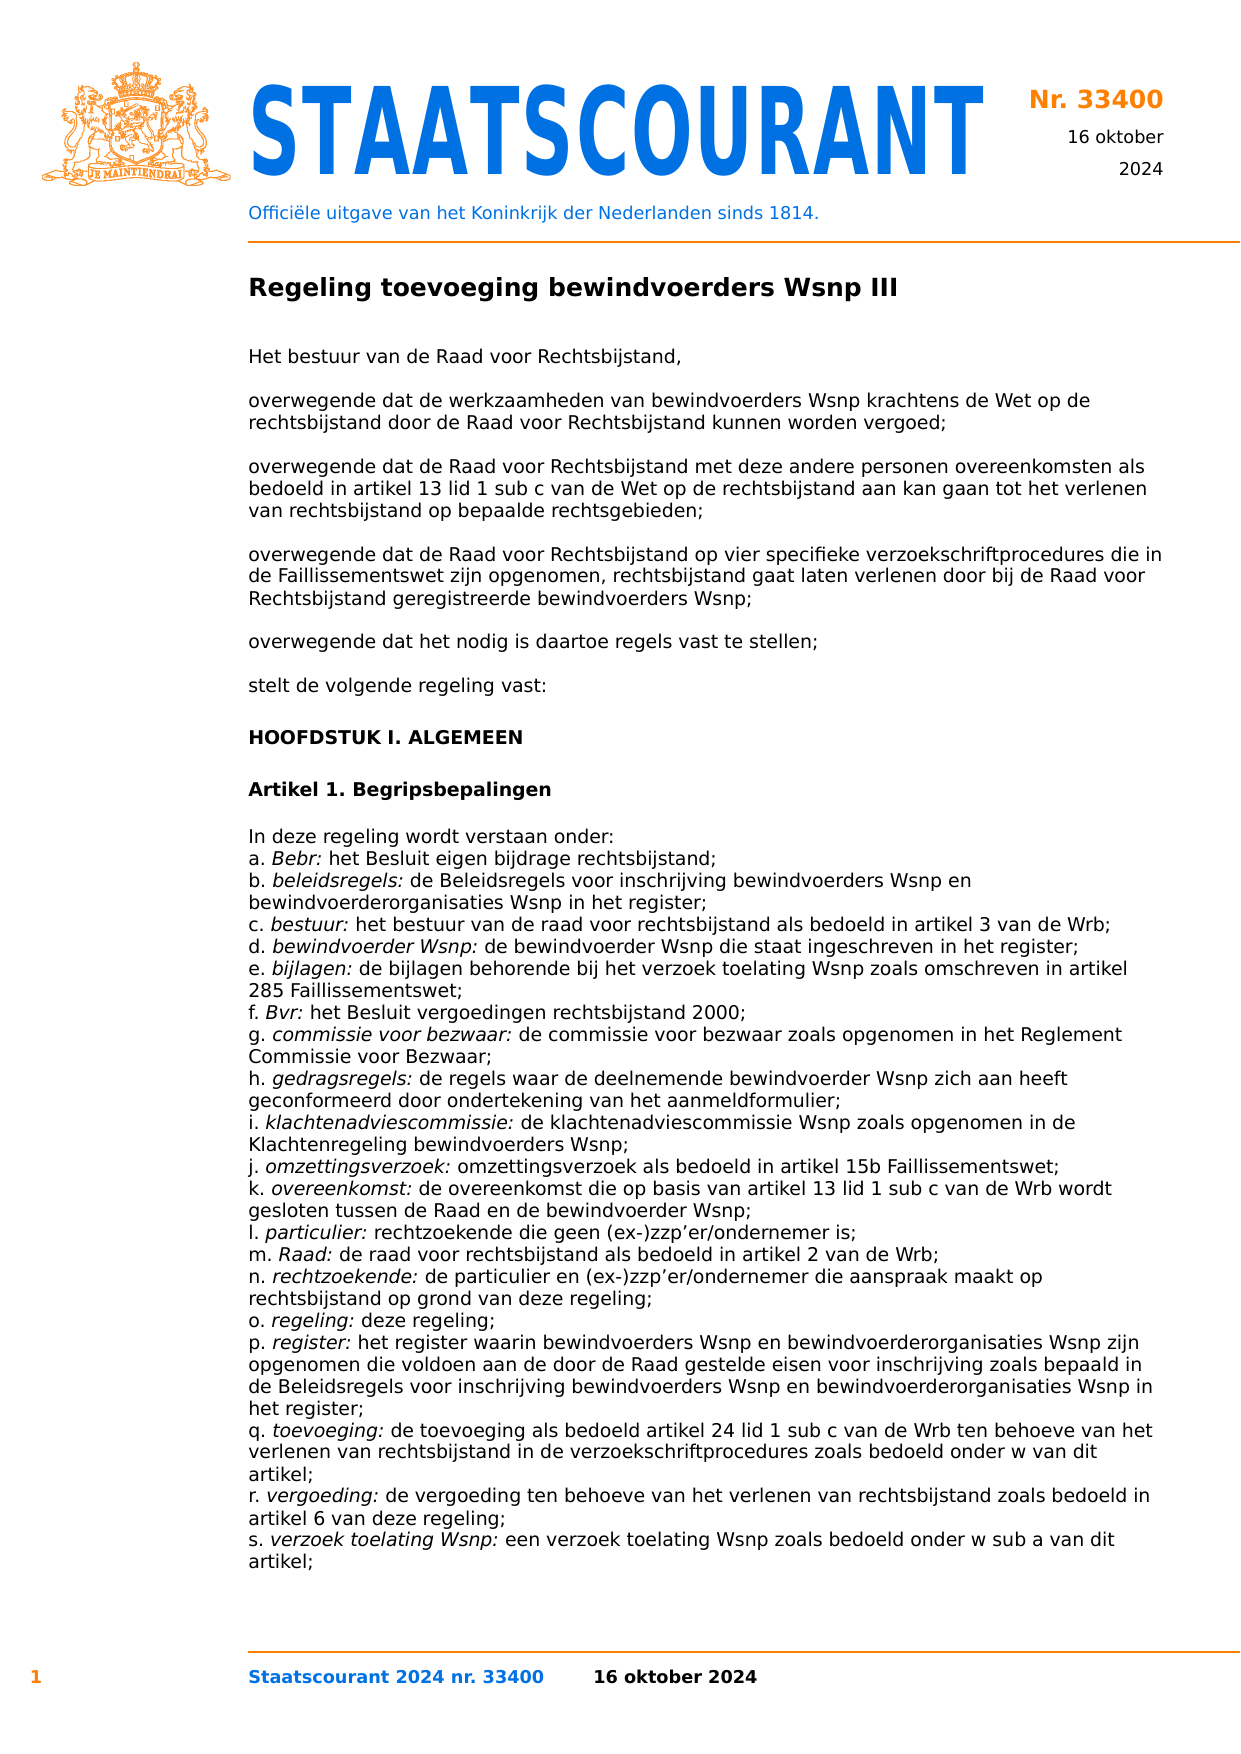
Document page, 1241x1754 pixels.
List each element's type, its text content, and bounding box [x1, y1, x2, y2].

text overwegende dat het nodig is daartoe regels vast te stellen; [248, 631, 1163, 653]
text g. commissie voor bezwaar: de commissie voor bezwaar zoals opgenomen in het Reglement Commissie voor Bezwaar; [248, 1024, 1163, 1068]
table_header STAATSCOURANT [248, 62, 998, 203]
text m. Raad: de raad voor rechtsbijstand als bedoeld in artikel 2 van de Wrb; [248, 1244, 1163, 1266]
picture [41, 62, 231, 186]
text n. rechtzoekende: de particulier en (ex-)zzp’er/ondernemer die aanspraak maakt op rechtsbijstand op grond van deze regeling; [248, 1266, 1163, 1309]
text j. omzettingsverzoek: omzettingsverzoek als bedoeld in artikel 15b Faillissementswet; [248, 1156, 1163, 1178]
text overwegende dat de Raad voor Rechtsbijstand op vier specifieke verzoekschriftprocedures die in de Faillissementswet zijn opgenomen, rechtsbijstand gaat laten verlenen door bij de Raad voor Rechtsbijstand geregistreerde bewindvoerders Wsnp; [248, 543, 1163, 609]
text p. register: het register waarin bewindvoerders Wsnp en bewindvoerderorganisaties Wsnp zijn opgenomen die voldoen aan de door de Raad gestelde eisen voor inschrijving zoals bepaald in de Beleidsregels voor inschrijving bewindvoerders Wsnp en bewindvoerderorganisaties Wsnp in het register; [248, 1332, 1163, 1419]
text overwegende dat de Raad voor Rechtsbijstand met deze andere personen overeenkomsten als bedoeld in artikel 13 lid 1 sub c van de Wet op de rechtsbijstand aan kan gaan tot het verlenen van rechtsbijstand op bepaalde rechtsgebieden; [248, 456, 1163, 522]
text e. bijlagen: de bijlagen behorende bij het verzoek toelating Wsnp zoals omschreven in artikel 285 Faillissementswet; [248, 958, 1163, 1002]
table_header Nr. 33400 [998, 62, 1240, 121]
text overwegende dat de werkzaamheden van bewindvoerders Wsnp krachtens de Wet op de rechtsbijstand door de Raad voor Rechtsbijstand kunnen worden vergoed; [248, 390, 1163, 434]
text In deze regeling wordt verstaan onder: [248, 826, 1163, 848]
table_header [25, 62, 248, 241]
subtitle Artikel 1. Begripsbepalingen [248, 779, 1163, 801]
text b. beleidsregels: de Beleidsregels voor inschrijving bewindvoerders Wsnp en bewindvoerderorganisaties Wsnp in het register; [248, 870, 1163, 914]
text stelt de volgende regeling vast: [248, 675, 1163, 697]
subtitle Regeling toevoeging bewindvoerders Wsnp III [248, 273, 1163, 302]
text f. Bvr: het Besluit vergoedingen rechtsbijstand 2000; [248, 1002, 1163, 1024]
text l. particulier: rechtzoekende die geen (ex-)zzp’er/ondernemer is; [248, 1222, 1163, 1244]
table_cell Officiële uitgave van het Koninkrijk der Nederlanden sinds 1814. [248, 203, 1240, 241]
text o. regeling: deze regeling; [248, 1309, 1163, 1332]
text d. bewindvoerder Wsnp: de bewindvoerder Wsnp die staat ingeschreven in het register; [248, 936, 1163, 958]
table_cell 16 oktober [998, 121, 1240, 153]
subtitle HOOFDSTUK I. ALGEMEEN [248, 727, 1163, 749]
text h. gedragsregels: de regels waar de deelnemende bewindvoerder Wsnp zich aan heeft geconformeerd door ondertekening van het aanmeldformulier; [248, 1068, 1163, 1112]
text q. toevoeging: de toevoeging als bedoeld artikel 24 lid 1 sub c van de Wrb ten behoeve van het verlenen van rechtsbijstand in de verzoekschriftprocedures zoals bedoeld onder w van dit artikel; [248, 1419, 1163, 1485]
text Het bestuur van de Raad voor Rechtsbijstand, [248, 346, 1163, 368]
text s. verzoek toelating Wsnp: een verzoek toelating Wsnp zoals bedoeld onder w sub a van dit artikel; [248, 1529, 1163, 1573]
text i. klachtenadviescommissie: de klachtenadviescommissie Wsnp zoals opgenomen in de Klachtenregeling bewindvoerders Wsnp; [248, 1112, 1163, 1156]
text r. vergoeding: de vergoeding ten behoeve van het verlenen van rechtsbijstand zoals bedoeld in artikel 6 van deze regeling; [248, 1485, 1163, 1529]
text k. overeenkomst: de overeenkomst die op basis van artikel 13 lid 1 sub c van de Wrb wordt gesloten tussen de Raad en de bewindvoerder Wsnp; [248, 1178, 1163, 1222]
text c. bestuur: het bestuur van de raad voor rechtsbijstand als bedoeld in artikel 3 van de Wrb; [248, 914, 1163, 936]
table_cell 2024 [998, 153, 1240, 203]
text a. Bebr: het Besluit eigen bijdrage rechtsbijstand; [248, 848, 1163, 870]
